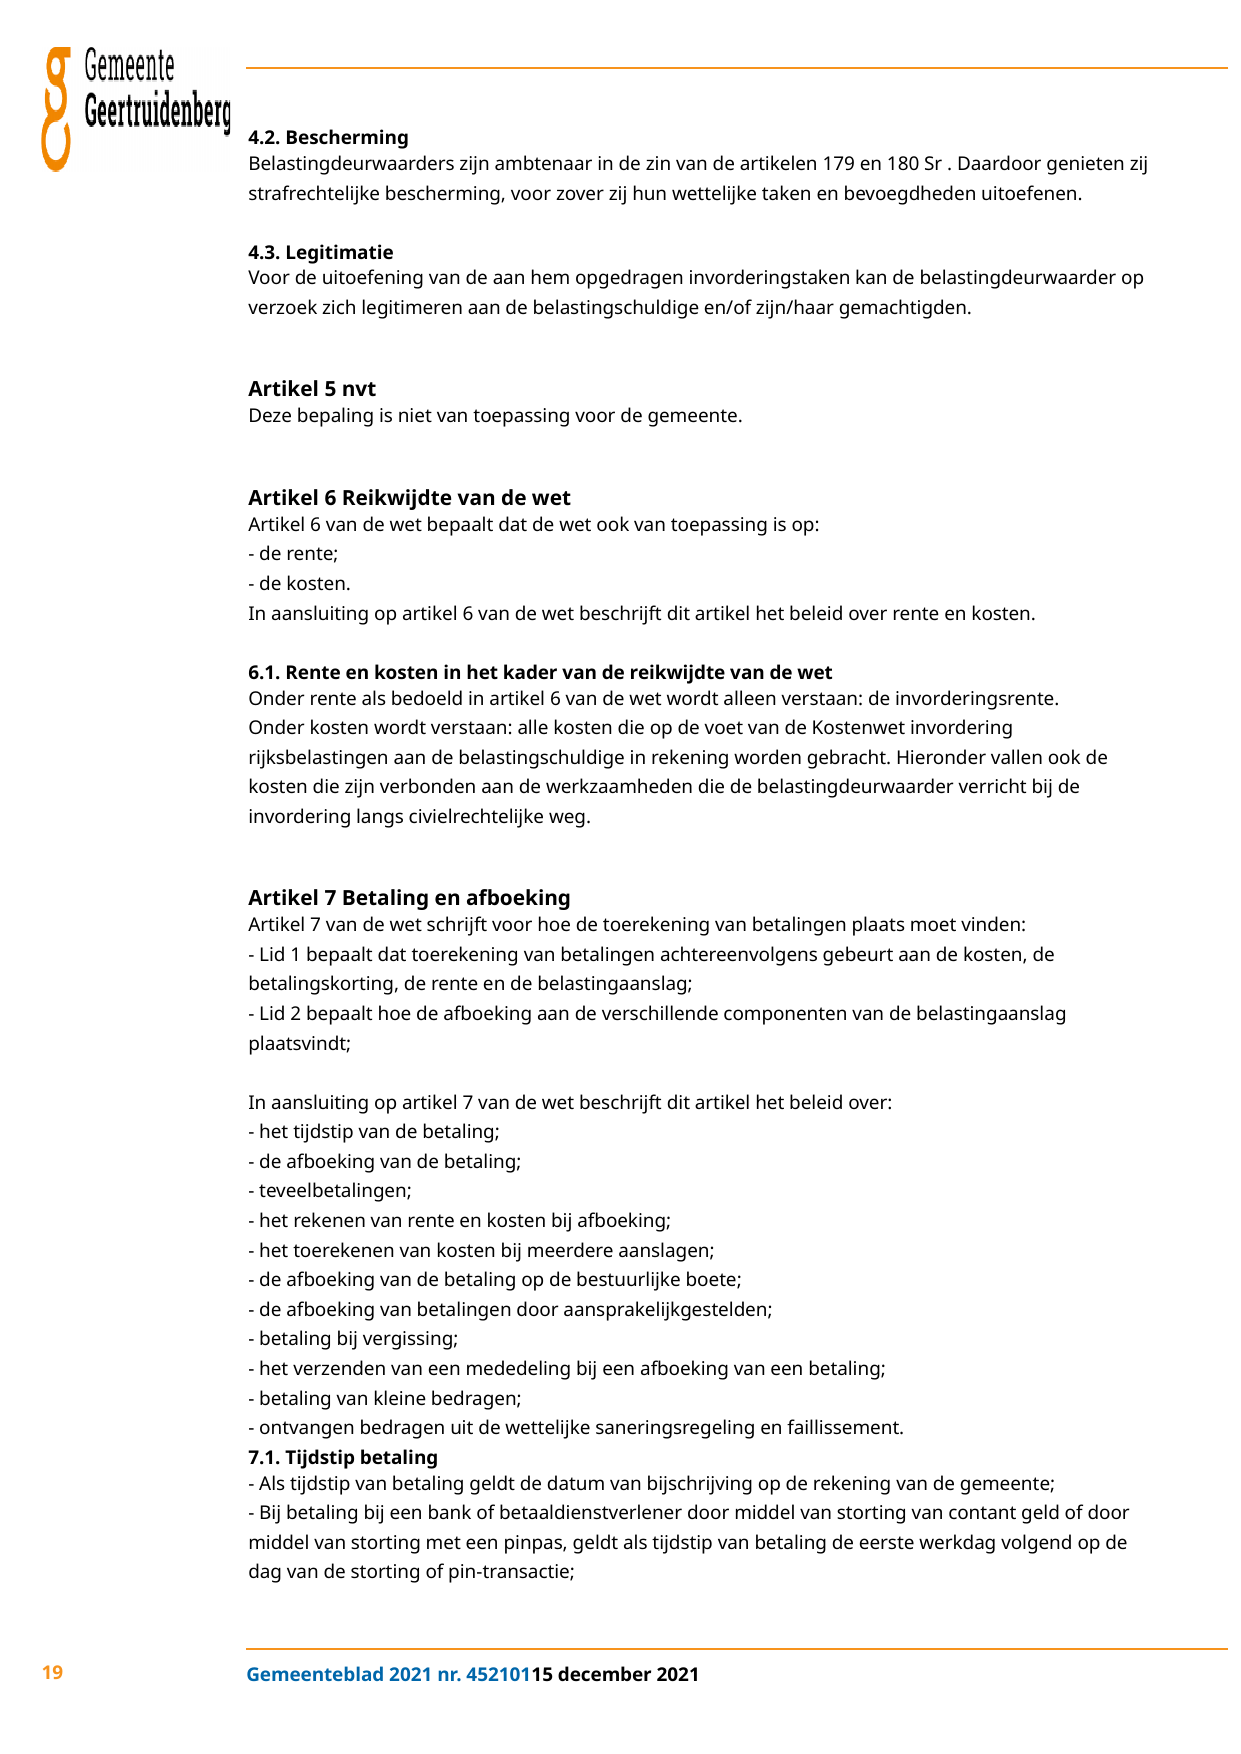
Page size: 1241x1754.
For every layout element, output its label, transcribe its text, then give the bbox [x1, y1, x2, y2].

text In aansluiting op artikel 7 van de wet beschrijft dit artikel het beleid over: [248, 1089, 1152, 1115]
text 7.1. Tijdstip betaling [248, 1444, 1152, 1470]
text - het toerekenen van kosten bij meerdere aanslagen; [248, 1237, 1152, 1263]
text Artikel 6 van de wet bepaalt dat de wet ook van toepassing is op: [248, 511, 1152, 537]
text - de afboeking van de betaling; [248, 1148, 1152, 1174]
text - Bij betaling bij een bank of betaaldienstverlener door middel van storting van contant geld of door middel van storting met een pinpas, geldt als tijdstip van betaling de eerste werkdag volgend op de dag van de storting of pin-transactie; [248, 1499, 1152, 1584]
text Artikel 6 Reikwijdte van de wet [248, 483, 1152, 511]
text - de kosten. [248, 570, 1152, 596]
text 4.3. Legitimatie [248, 239, 1152, 264]
text - de rente; [248, 541, 1152, 566]
picture [41, 47, 231, 172]
text Belastingdeurwaarders zijn ambtenaar in de zin van de artikelen 179 en 180 Sr . Daardoor genieten zij strafrechtelijke bescherming, voor zover zij hun wettelijke taken en bevoegdheden uitoefenen. [248, 150, 1152, 205]
text - betaling van kleine bedragen; [248, 1385, 1152, 1411]
text - het rekenen van rente en kosten bij afboeking; [248, 1207, 1152, 1233]
text Onder kosten wordt verstaan: alle kosten die op de voet van de Kostenwet invordering rijksbelastingen aan de belastingschuldige in rekening worden gebracht. Hieronder vallen ook de kosten die zijn verbonden aan de werkzaamheden die de belastingdeurwaarder verricht bij de invordering langs civielrechtelijke weg. [248, 714, 1152, 829]
text In aansluiting op artikel 6 van de wet beschrijft dit artikel het beleid over rente en kosten. [248, 600, 1152, 626]
text - betaling bij vergissing; [248, 1326, 1152, 1351]
text - Lid 1 bepaalt dat toerekening van betalingen achtereenvolgens gebeurt aan de kosten, de betalingskorting, de rente en de belastingaanslag; [248, 941, 1152, 996]
text Voor de uitoefening van de aan hem opgedragen invorderingstaken kan de belastingdeurwaarder op verzoek zich legitimeren aan de belastingschuldige en/of zijn/haar gemachtigden. [248, 264, 1152, 320]
text Onder rente als bedoeld in artikel 6 van de wet wordt alleen verstaan: de invorderingsrente. [248, 685, 1152, 710]
text Deze bepaling is niet van toepassing voor de gemeente. [248, 403, 1152, 428]
text - ontvangen bedragen uit de wettelijke saneringsregeling en faillissement. [248, 1414, 1152, 1440]
text 4.2. Bescherming [248, 124, 1152, 150]
text - Lid 2 bepaalt hoe de afboeking aan de verschillende componenten van de belastingaanslag plaatsvindt; [248, 1000, 1152, 1056]
text - de afboeking van de betaling op de bestuurlijke boete; [248, 1266, 1152, 1292]
text - de afboeking van betalingen door aansprakelijkgestelden; [248, 1296, 1152, 1322]
text - het verzenden van een mededeling bij een afboeking van een betaling; [248, 1355, 1152, 1381]
text Artikel 5 nvt [248, 374, 1152, 403]
text - Als tijdstip van betaling geldt de datum van bijschrijving op de rekening van de gemeente; [248, 1470, 1152, 1495]
text 6.1. Rente en kosten in het kader van de reikwijdte van de wet [248, 659, 1152, 685]
text - het tijdstip van de betaling; [248, 1118, 1152, 1144]
text Artikel 7 van de wet schrijft voor hoe de toerekening van betalingen plaats moet vinden: [248, 911, 1152, 937]
text - teveelbetalingen; [248, 1178, 1152, 1203]
text Artikel 7 Betaling en afboeking [248, 883, 1152, 911]
